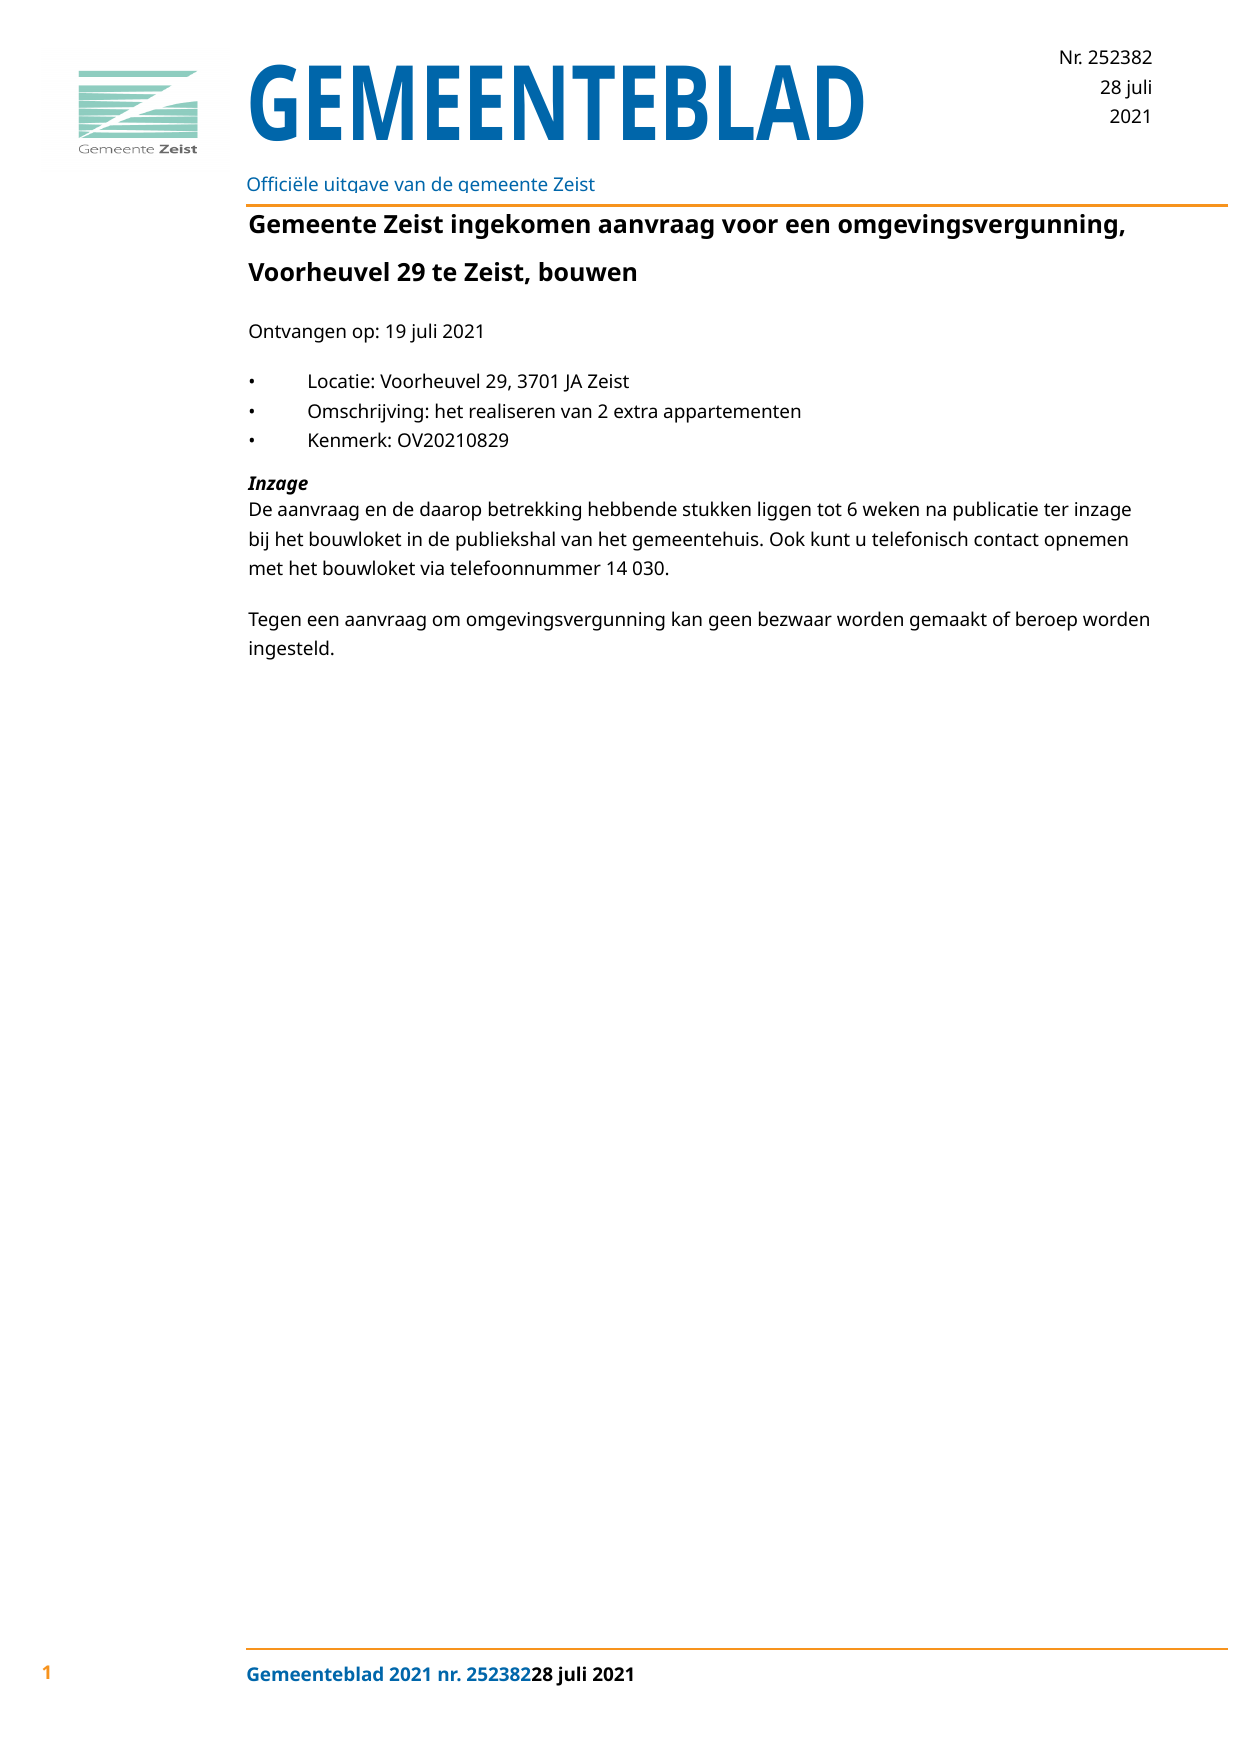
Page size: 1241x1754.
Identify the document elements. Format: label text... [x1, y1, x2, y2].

text Inzage [248, 471, 1152, 496]
list Kenmerk: OV20210829 [248, 427, 1152, 453]
list Omschrijving: het realiseren van 2 extra appartementen [248, 398, 1152, 424]
picture [41, 47, 231, 172]
text Tegen een aanvraag om omgevingsvergunning kan geen bezwaar worden gemaakt of beroep worden ingesteld. [248, 606, 1152, 661]
text De aanvraag en de daarop betrekking hebbende stukken liggen tot 6 weken na publicatie ter inzage bij het bouwloket in de publiekshal van het gemeentehuis. Ook kunt u telefonisch contact opnemen met het bouwloket via telefoonnummer 14 030. [248, 496, 1152, 581]
text Ontvangen op: 19 juli 2021 [248, 318, 1152, 344]
text Gemeente Zeist ingekomen aanvraag voor een omgevingsvergunning, Voorheuvel 29 te Zeist, bouwen [248, 207, 1152, 288]
list Locatie: Voorheuvel 29, 3701 JA Zeist [248, 368, 1152, 394]
